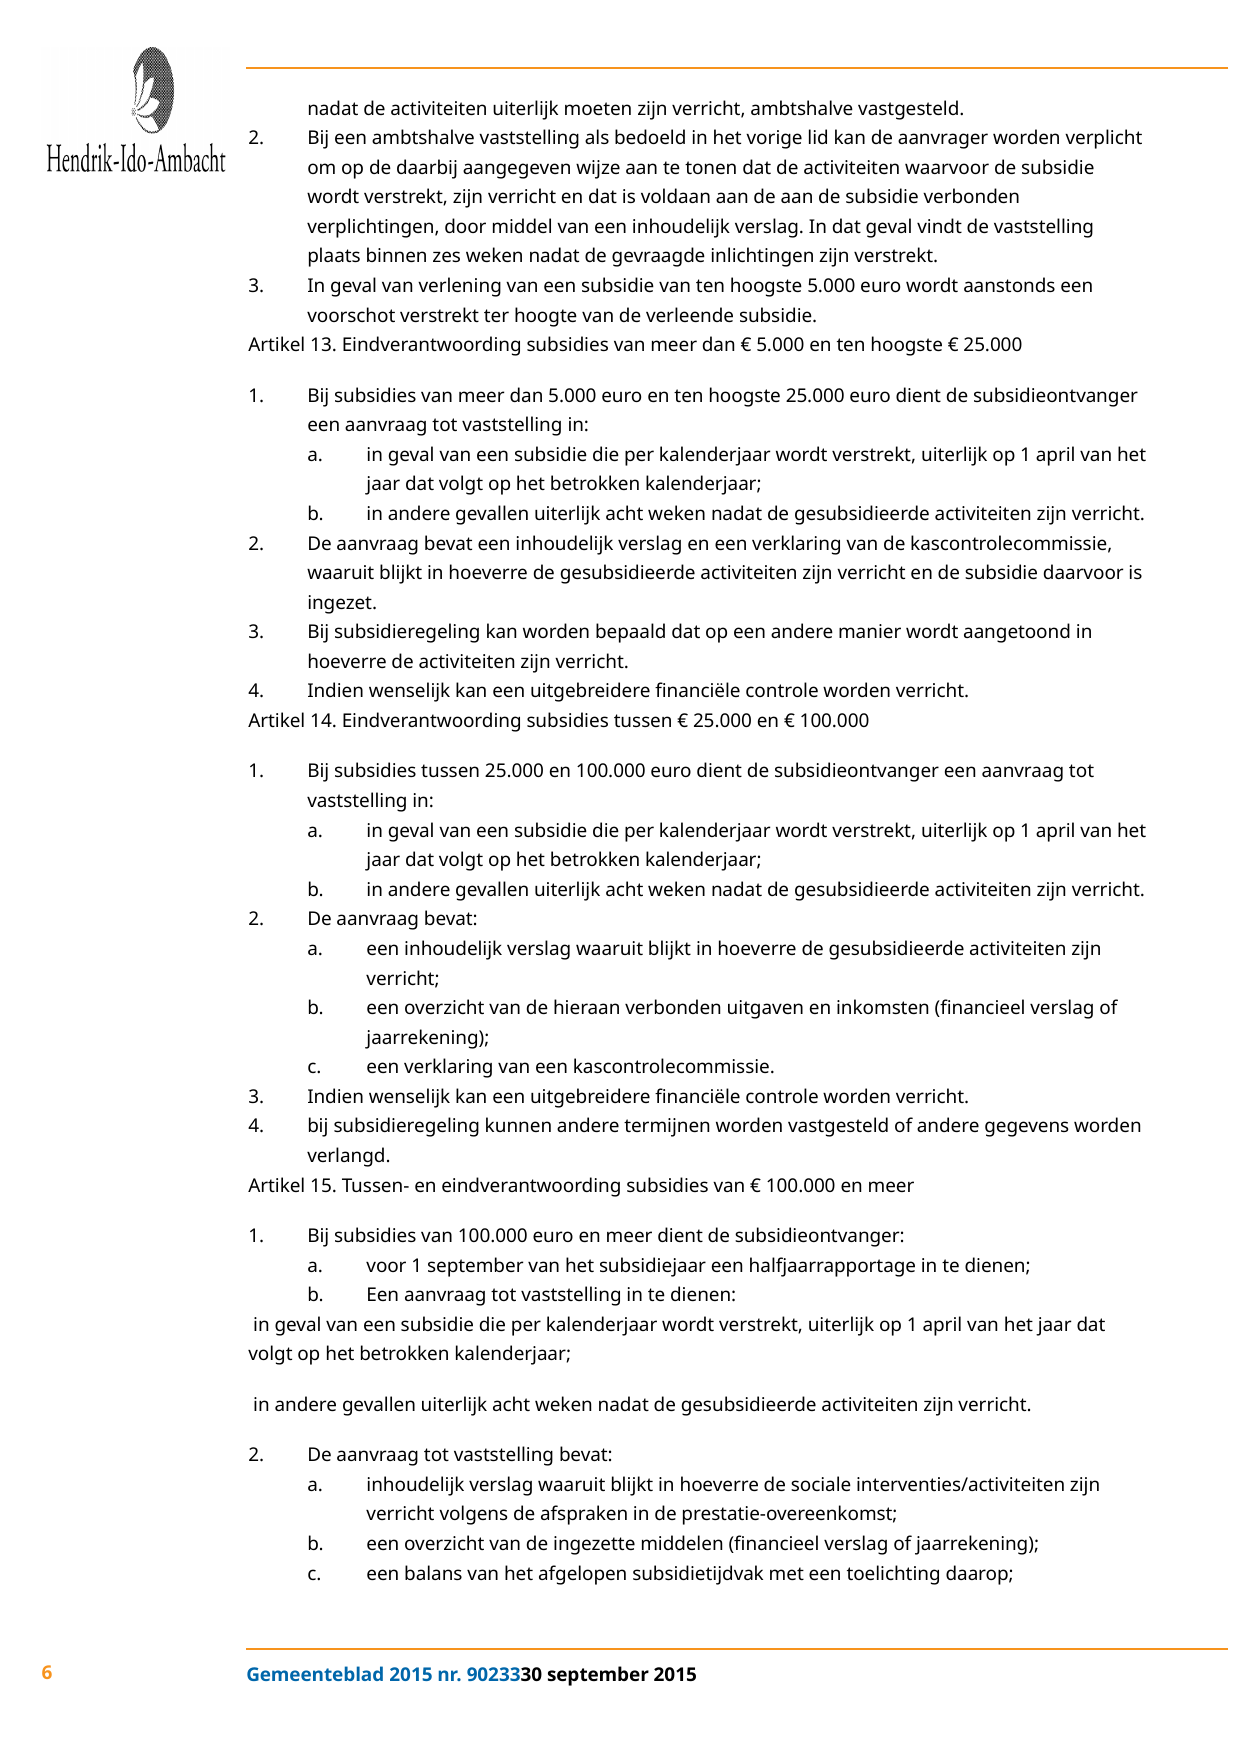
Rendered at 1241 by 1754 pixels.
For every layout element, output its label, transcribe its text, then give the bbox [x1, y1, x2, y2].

list De aanvraag tot vaststelling bevat: [248, 1441, 1152, 1467]
list In geval van verlening van een subsidie van ten hoogste 5.000 euro wordt aanstonds een voorschot verstrekt ter hoogte van de verleende subsidie. [248, 272, 1152, 328]
text ­ in andere gevallen uiterlijk acht weken nadat de gesubsidieerde activiteiten zijn verricht. [248, 1391, 1152, 1417]
list Bij subsidies van 100.000 euro en meer dient de subsidieontvanger: [248, 1222, 1152, 1248]
list een verklaring van een kascontrolecommissie. [307, 1053, 1152, 1079]
list Bij subsidies van meer dan 5.000 euro en ten hoogste 25.000 euro dient de subsidieontvanger een aanvraag tot vaststelling in: [248, 382, 1152, 437]
text Artikel 13. Eindverantwoording subsidies van meer dan € 5.000 en ten hoogste € 25.000 [248, 331, 1152, 357]
list een inhoudelijk verslag waaruit blijkt in hoeverre de gesubsidieerde activiteiten zijn verricht; [307, 935, 1152, 991]
list in geval van een subsidie die per kalenderjaar wordt verstrekt, uiterlijk op 1 april van het jaar dat volgt op het betrokken kalenderjaar; [307, 441, 1152, 496]
list Bij een ambtshalve vaststelling als bedoeld in het vorige lid kan de aanvrager worden verplicht om op de daarbij aangegeven wijze aan te tonen dat de activiteiten waarvoor de subsidie wordt verstrekt, zijn verricht en dat is voldaan aan de aan de subsidie verbonden verplichtingen, door middel van een inhoudelijk verslag. In dat geval vindt de vaststelling plaats binnen zes weken nadat de gevraagde inlichtingen zijn verstrekt. [248, 124, 1152, 268]
list De aanvraag bevat een inhoudelijk verslag en een verklaring van de kascontrolecommissie, waaruit blijkt in hoeverre de gesubsidieerde activiteiten zijn verricht en de subsidie daarvoor is ingezet. [248, 530, 1152, 615]
text ­ in geval van een subsidie die per kalenderjaar wordt verstrekt, uiterlijk op 1 april van het jaar dat volgt op het betrokken kalenderjaar; [248, 1311, 1152, 1366]
list De aanvraag bevat: [248, 906, 1152, 931]
list een balans van het afgelopen subsidietijdvak met een toelichting daarop; [307, 1560, 1152, 1586]
list Bij subsidieregeling kan worden bepaald dat op een andere manier wordt aangetoond in hoeverre de activiteiten zijn verricht. [248, 618, 1152, 674]
list een overzicht van de hieraan verbonden uitgaven en inkomsten (financieel verslag of jaarrekening); [307, 994, 1152, 1050]
list nadat de activiteiten uiterlijk moeten zijn verricht, ambtshalve vastgesteld. [248, 95, 1152, 121]
list Bij subsidies tussen 25.000 en 100.000 euro dient de subsidieontvanger een aanvraag tot vaststelling in: [248, 758, 1152, 813]
list in geval van een subsidie die per kalenderjaar wordt verstrekt, uiterlijk op 1 april van het jaar dat volgt op het betrokken kalenderjaar; [307, 817, 1152, 872]
list Indien wenselijk kan een uitgebreidere financiële controle worden verricht. [248, 678, 1152, 703]
text Artikel 15. Tussen- en eindverantwoording subsidies van € 100.000 en meer [248, 1172, 1152, 1198]
picture [41, 47, 231, 172]
list in andere gevallen uiterlijk acht weken nadat de gesubsidieerde activiteiten zijn verricht. [307, 876, 1152, 902]
list voor 1 september van het subsidiejaar een halfjaarrapportage in te dienen; [307, 1252, 1152, 1278]
list in andere gevallen uiterlijk acht weken nadat de gesubsidieerde activiteiten zijn verricht. [307, 500, 1152, 526]
list inhoudelijk verslag waaruit blijkt in hoeverre de sociale interventies/activiteiten zijn verricht volgens de afspraken in de prestatie-overeenkomst; [307, 1471, 1152, 1526]
list Indien wenselijk kan een uitgebreidere financiële controle worden verricht. [248, 1083, 1152, 1109]
list een overzicht van de ingezette middelen (financieel verslag of jaarrekening); [307, 1530, 1152, 1556]
text Artikel 14. Eindverantwoording subsidies tussen € 25.000 en € 100.000 [248, 707, 1152, 733]
list Een aanvraag tot vaststelling in te dienen: [307, 1281, 1152, 1307]
list bij subsidieregeling kunnen andere termijnen worden vastgesteld of andere gegevens worden verlangd. [248, 1113, 1152, 1168]
